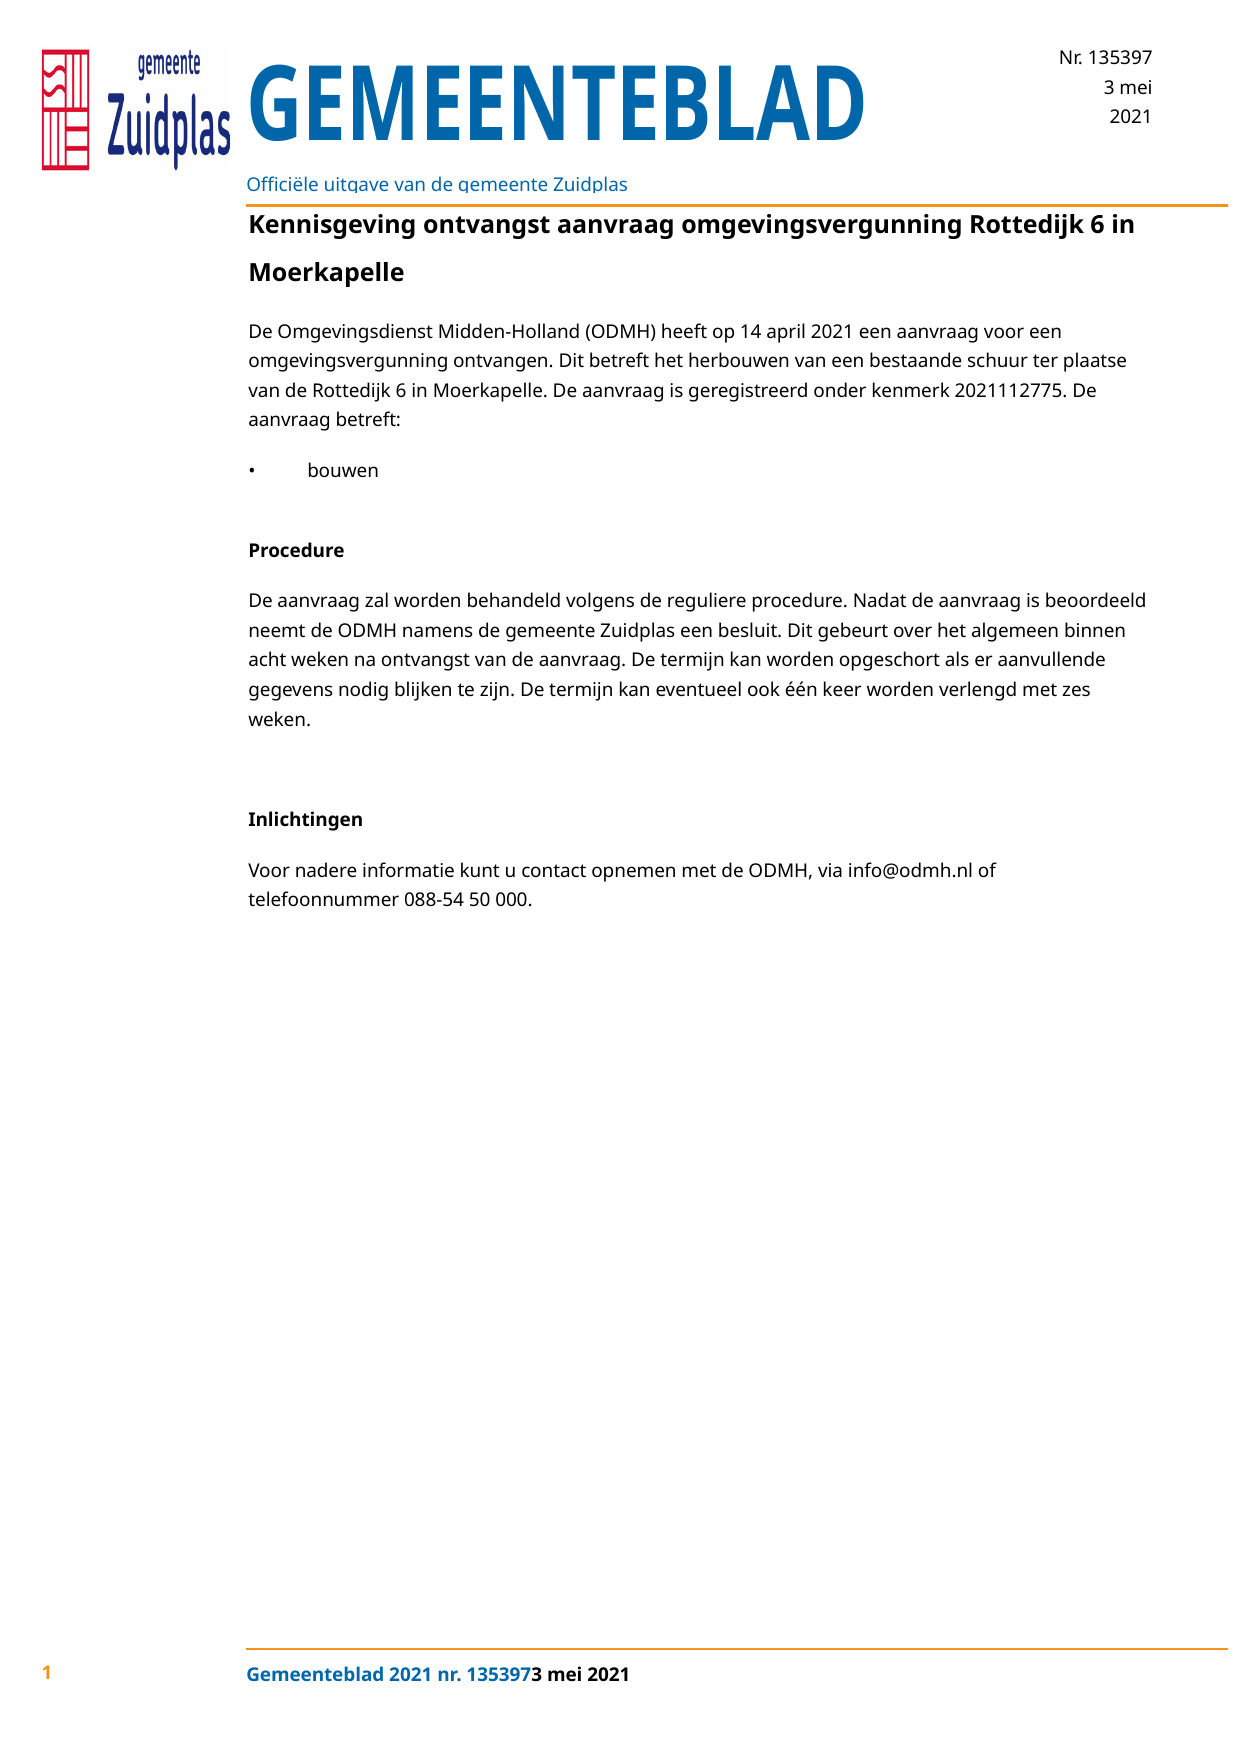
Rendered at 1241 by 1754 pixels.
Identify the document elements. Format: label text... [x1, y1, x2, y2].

picture [41, 47, 231, 172]
text Inlichtingen [248, 807, 1152, 832]
list bouwen [248, 457, 1152, 483]
text Procedure [248, 537, 1152, 563]
text De Omgevingsdienst Midden-Holland (ODMH) heeft op 14 april 2021 een aanvraag voor een omgevingsvergunning ontvangen. Dit betreft het herbouwen van een bestaande schuur ter plaatse van de Rottedijk 6 in Moerkapelle. De aanvraag is geregistreerd onder kenmerk 2021112775. De aanvraag betreft: [248, 318, 1152, 432]
text Kennisgeving ontvangst aanvraag omgevingsvergunning Rottedijk 6 in Moerkapelle [248, 207, 1152, 288]
text De aanvraag zal worden behandeld volgens de reguliere procedure. Nadat de aanvraag is beoordeeld neemt de ODMH namens de gemeente Zuidplas een besluit. Dit gebeurt over het algemeen binnen acht weken na ontvangst van de aanvraag. De termijn kan worden opgeschort als er aanvullende gegevens nodig blijken te zijn. De termijn kan eventueel ook één keer worden verlengd met zes weken. [248, 587, 1152, 732]
text Voor nadere informatie kunt u contact opnemen met de ODMH, via info@odmh.nl of telefoonnummer 088-54 50 000. [248, 857, 1152, 912]
